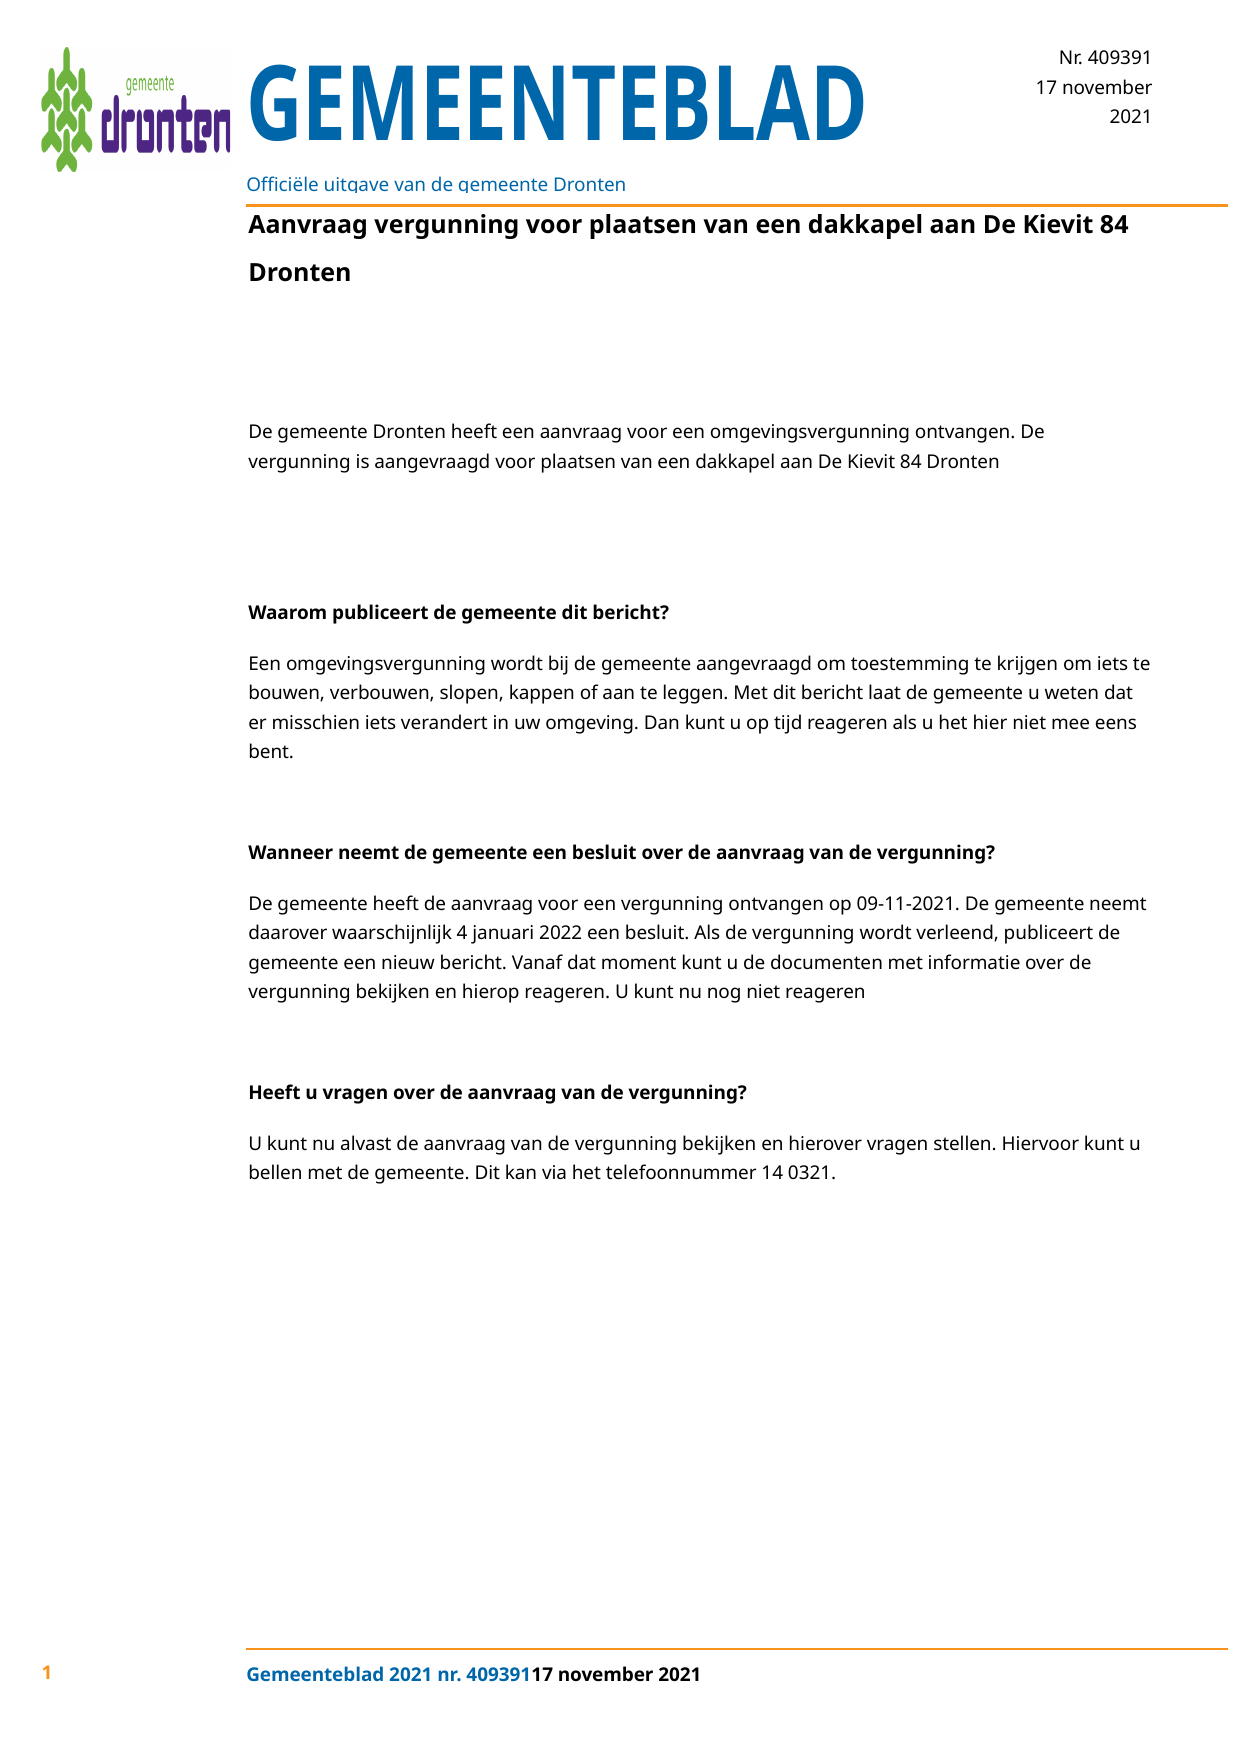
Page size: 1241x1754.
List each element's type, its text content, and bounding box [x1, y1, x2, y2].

text Wanneer neemt de gemeente een besluit over de aanvraag van de vergunning? [248, 839, 1152, 865]
text Een omgevingsvergunning wordt bij de gemeente aangevraagd om toestemming te krijgen om iets te bouwen, verbouwen, slopen, kappen of aan te leggen. Met dit bericht laat de gemeente u weten dat er misschien iets verandert in uw omgeving. Dan kunt u op tijd reageren als u het hier niet mee eens bent. [248, 650, 1152, 764]
picture [41, 47, 231, 172]
text Waarom publiceert de gemeente dit bericht? [248, 599, 1152, 625]
text De gemeente Dronten heeft een aanvraag voor een omgevingsvergunning ontvangen. De vergunning is aangevraagd voor plaatsen van een dakkapel aan De Kievit 84 Dronten [248, 419, 1152, 474]
text De gemeente heeft de aanvraag voor een vergunning ontvangen op 09-11-2021. De gemeente neemt daarover waarschijnlijk 4 januari 2022 een besluit. Als de vergunning wordt verleend, publiceert de gemeente een nieuw bericht. Vanaf dat moment kunt u de documenten met informatie over de vergunning bekijken en hierop reageren. U kunt nu nog niet reageren [248, 890, 1152, 1004]
text U kunt nu alvast de aanvraag van de vergunning bekijken en hierover vragen stellen. Hiervoor kunt u bellen met de gemeente. Dit kan via het telefoonnummer 14 0321. [248, 1130, 1152, 1185]
text Heeft u vragen over de aanvraag van de vergunning? [248, 1079, 1152, 1105]
text Aanvraag vergunning voor plaatsen van een dakkapel aan De Kievit 84 Dronten [248, 207, 1152, 288]
